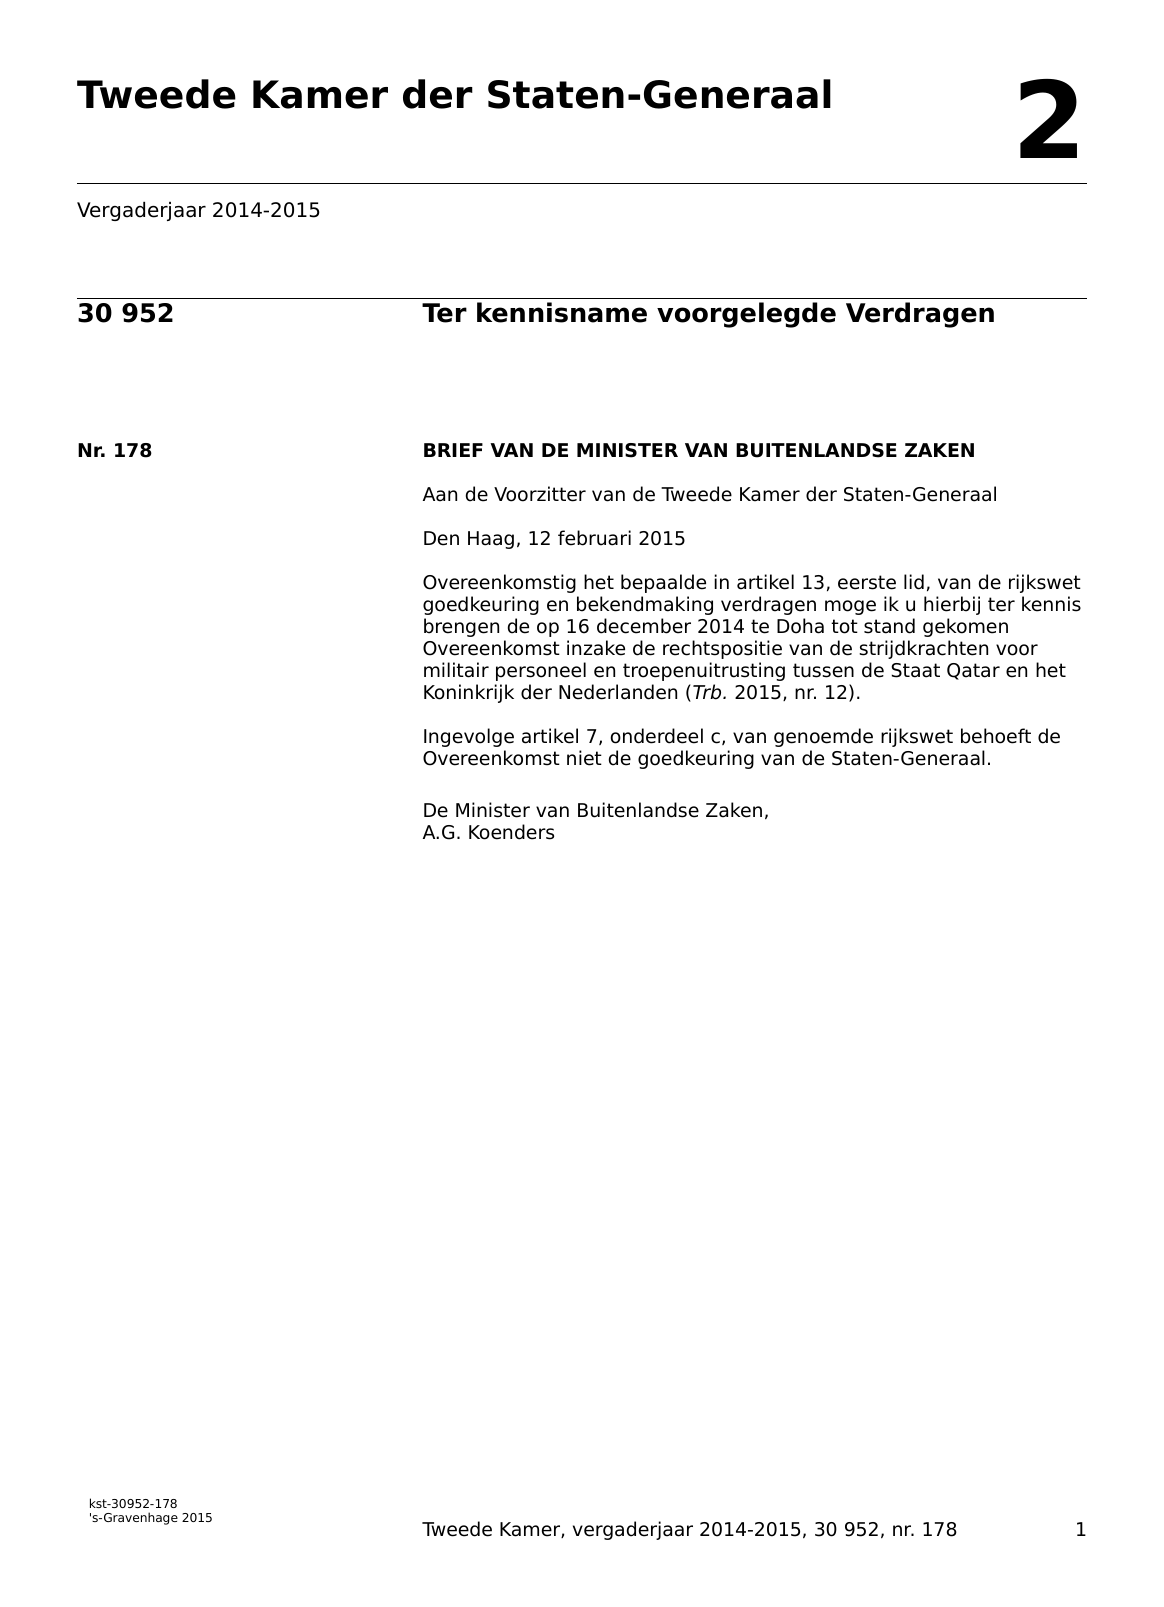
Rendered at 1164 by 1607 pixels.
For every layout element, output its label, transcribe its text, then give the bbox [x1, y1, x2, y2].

text De Minister van Buitenlandse Zaken, A.G. Koenders [422, 800, 1087, 844]
text kst-30952-178 [88, 1497, 323, 1511]
text Aan de Voorzitter van de Tweede Kamer der Staten-Generaal [422, 484, 1087, 506]
subtitle Nr. 178 BRIEF VAN DE MINISTER VAN BUITENLANDSE ZAKEN [77, 440, 1087, 462]
text Den Haag, 12 februari 2015 [422, 528, 1087, 550]
table_header 2 [886, 59, 1087, 183]
text 's-Gravenhage 2015 [88, 1511, 323, 1525]
subtitle 30 952 Ter kennisname voorgelegde Verdragen [77, 299, 1087, 329]
table_header Tweede Kamer der Staten-Generaal [77, 59, 886, 183]
table_cell Vergaderjaar 2014-2015 [77, 184, 1087, 298]
text Ingevolge artikel 7, onderdeel c, van genoemde rijkswet behoeft de Overeenkomst niet de goedkeuring van de Staten-Generaal. [422, 726, 1087, 770]
text Overeenkomstig het bepaalde in artikel 13, eerste lid, van de rijkswet goedkeuring en bekendmaking verdragen moge ik u hierbij ter kennis brengen de op 16 december 2014 te Doha tot stand gekomen Overeenkomst inzake de rechtspositie van de strijdkrachten voor militair personeel en troepenuitrusting tussen de Staat Qatar en het Koninkrijk der Nederlanden (Trb. 2015, nr. 12). [422, 572, 1087, 704]
